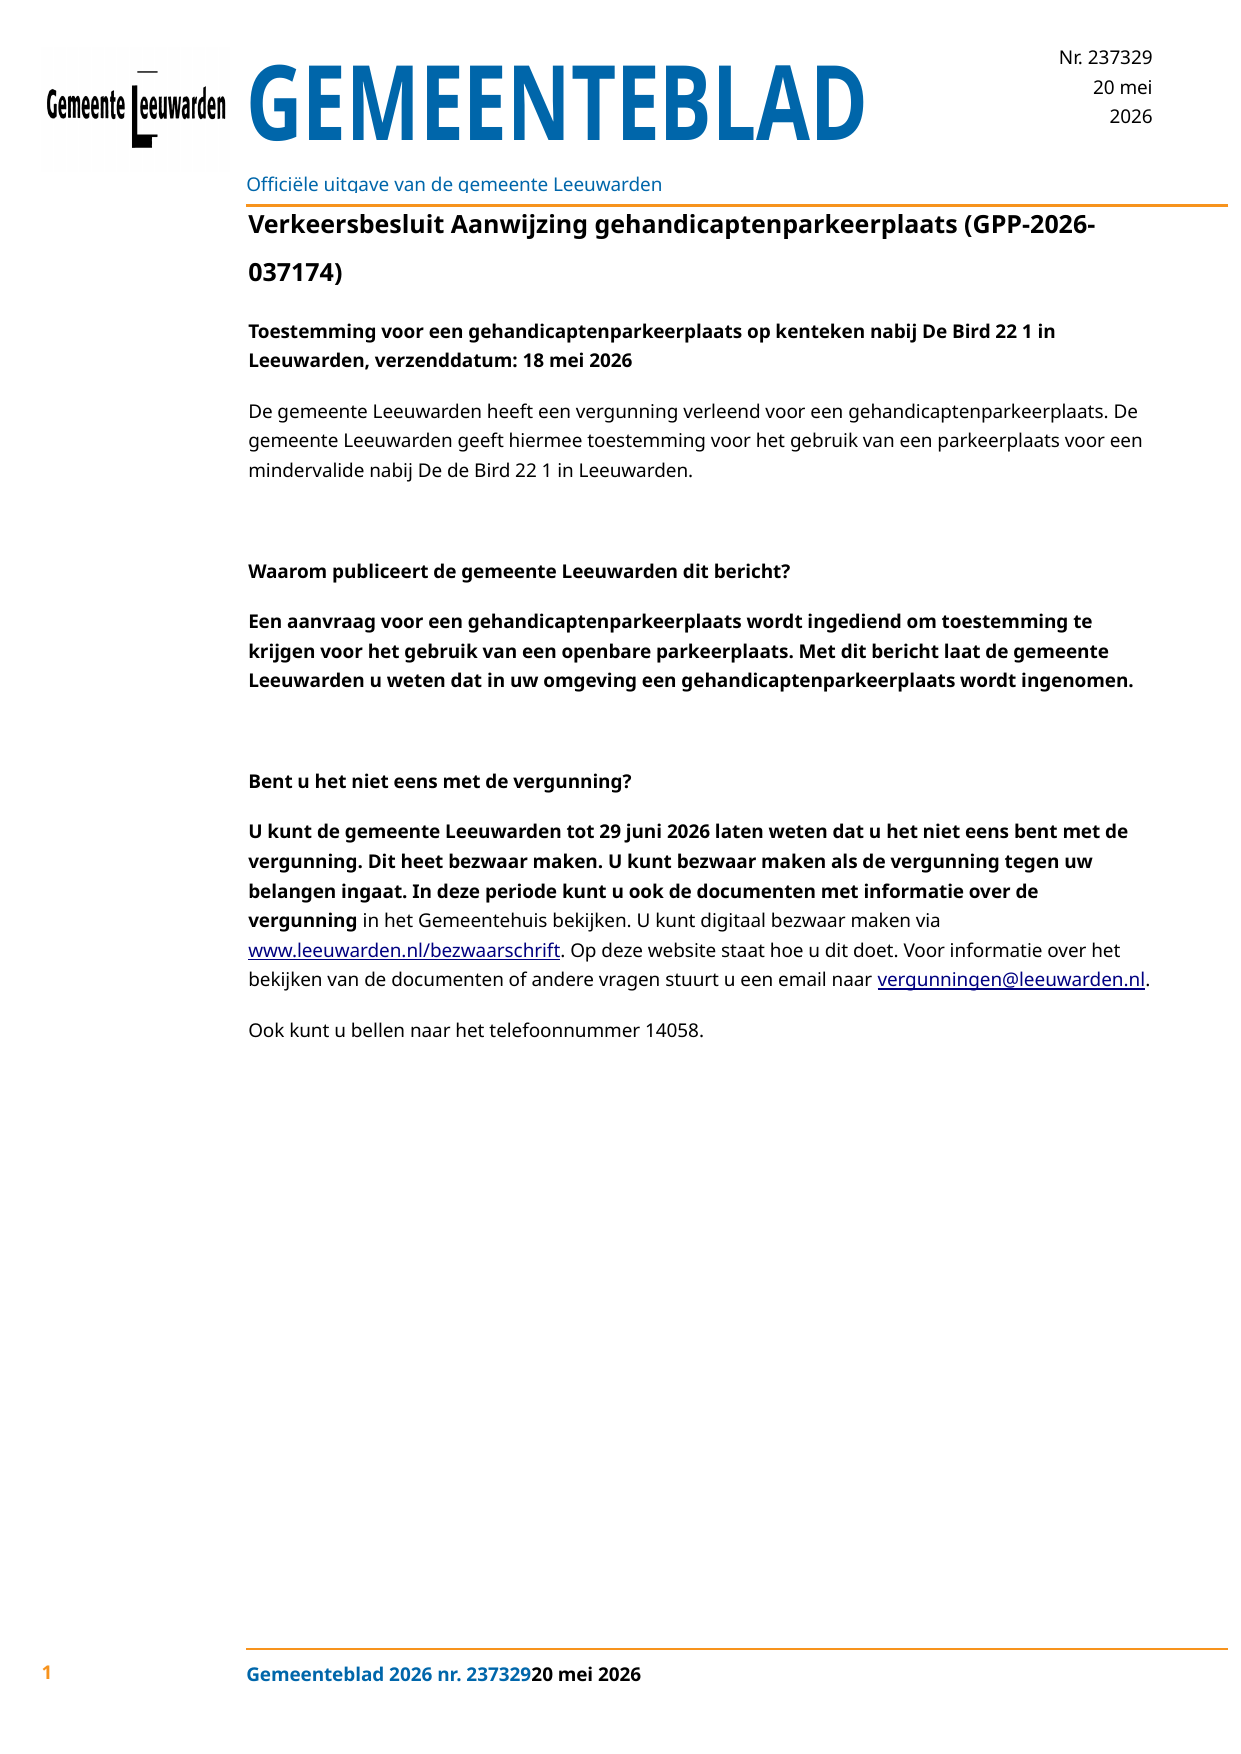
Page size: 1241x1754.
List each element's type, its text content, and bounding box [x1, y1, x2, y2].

picture [41, 47, 231, 172]
text De gemeente Leeuwarden heeft een vergunning verleend voor een gehandicaptenparkeerplaats. De gemeente Leeuwarden geeft hiermee toestemming voor het gebruik van een parkeerplaats voor een mindervalide nabij De de Bird 22 1 in Leeuwarden. [248, 398, 1152, 483]
text Toestemming voor een gehandicaptenparkeerplaats op kenteken nabij De Bird 22 1 in Leeuwarden, verzenddatum: 18 mei 2026 [248, 318, 1152, 373]
text Een aanvraag voor een gehandicaptenparkeerplaats wordt ingediend om toestemming te krijgen voor het gebruik van een openbare parkeerplaats. Met dit bericht laat de gemeente Leeuwarden u weten dat in uw omgeving een gehandicaptenparkeerplaats wordt ingenomen. [248, 608, 1152, 693]
text Waarom publiceert de gemeente Leeuwarden dit bericht? [248, 558, 1152, 584]
text Verkeersbesluit Aanwijzing gehandicaptenparkeerplaats (GPP-2026-037174) [248, 207, 1152, 288]
text Bent u het niet eens met de vergunning? [248, 768, 1152, 794]
text U kunt de gemeente Leeuwarden tot 29 juni 2026 laten weten dat u het niet eens bent met de vergunning. Dit heet bezwaar maken. U kunt bezwaar maken als de vergunning tegen uw belangen ingaat. In deze periode kunt u ook de documenten met informatie over de vergunning in het Gemeentehuis bekijken. U kunt digitaal bezwaar maken via www.leeuwarden.nl/bezwaarschrift. Op deze website staat hoe u dit doet. Voor informatie over het bekijken van de documenten of andere vragen stuurt u een email naar vergunningen@leeuwarden.nl. [248, 819, 1152, 992]
text Ook kunt u bellen naar het telefoonnummer 14058. [248, 1017, 1152, 1043]
